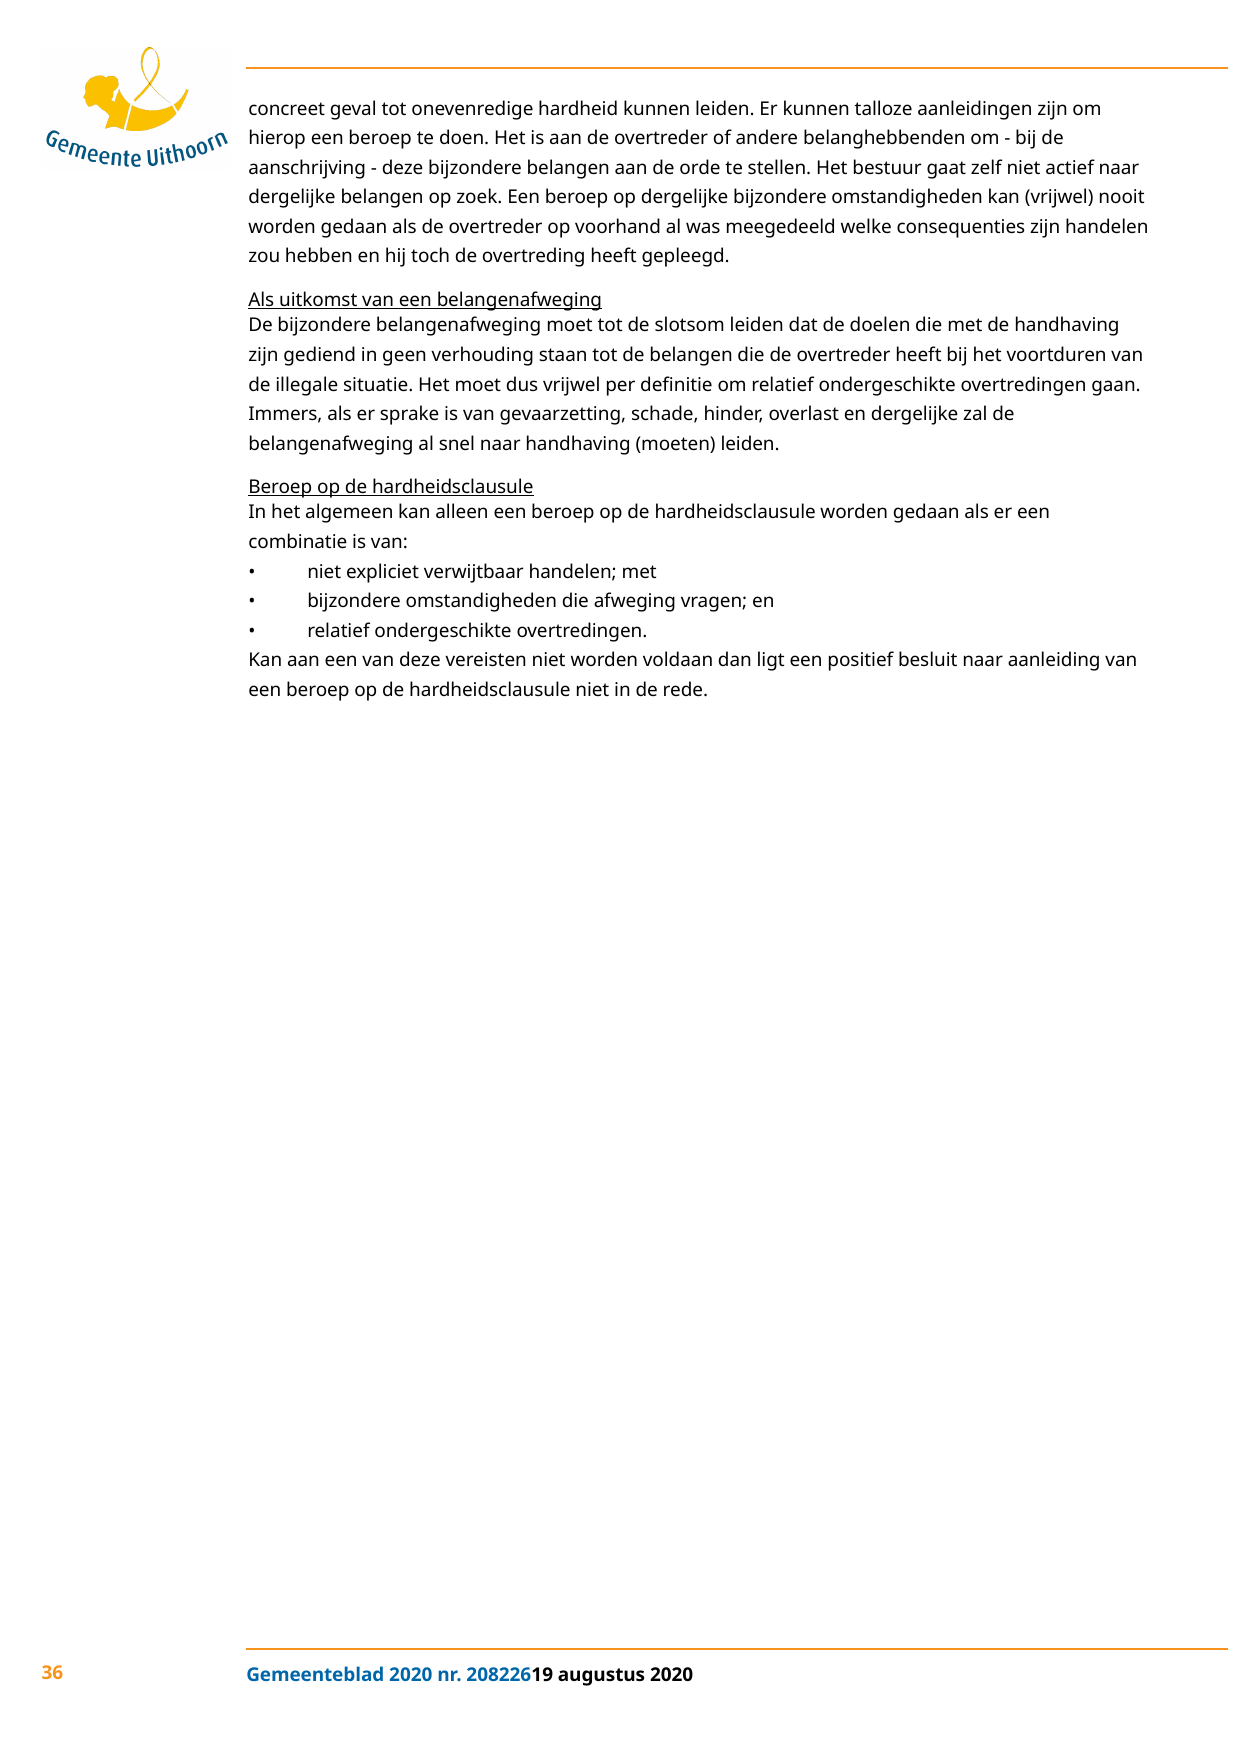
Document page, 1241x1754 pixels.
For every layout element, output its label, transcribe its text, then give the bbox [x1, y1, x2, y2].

text Kan aan een van deze vereisten niet worden voldaan dan ligt een positief besluit naar aanleiding van een beroep op de hardheidsclausule niet in de rede. [248, 647, 1152, 702]
text De bijzondere belangenafweging moet tot de slotsom leiden dat de doelen die met de handhaving zijn gediend in geen verhouding staan tot de belangen die de overtreder heeft bij het voortduren van de illegale situatie. Het moet dus vrijwel per definitie om relatief ondergeschikte overtredingen gaan. Immers, als er sprake is van gevaarzetting, schade, hinder, overlast en dergelijke zal de belangenafweging al snel naar handhaving (moeten) leiden. [248, 312, 1152, 456]
picture [41, 47, 231, 172]
text Als uitkomst van een belangenafweging [248, 286, 1152, 312]
text In het algemeen kan alleen een beroep op de hardheidsclausule worden gedaan als er een combinatie is van: [248, 499, 1152, 554]
list bijzondere omstandigheden die afweging vragen; en [248, 587, 1152, 613]
list relatief ondergeschikte overtredingen. [248, 617, 1152, 643]
text concreet geval tot onevenredige hardheid kunnen leiden. Er kunnen talloze aanleidingen zijn om hierop een beroep te doen. Het is aan de overtreder of andere belanghebbenden om - bij de aanschrijving - deze bijzondere belangen aan de orde te stellen. Het bestuur gaat zelf niet actief naar dergelijke belangen op zoek. Een beroep op dergelijke bijzondere omstandigheden kan (vrijwel) nooit worden gedaan als de overtreder op voorhand al was meegedeeld welke consequenties zijn handelen zou hebben en hij toch de overtreding heeft gepleegd. [248, 95, 1152, 268]
text Beroep op de hardheidsclausule [248, 473, 1152, 499]
list niet expliciet verwijtbaar handelen; met [248, 558, 1152, 584]
